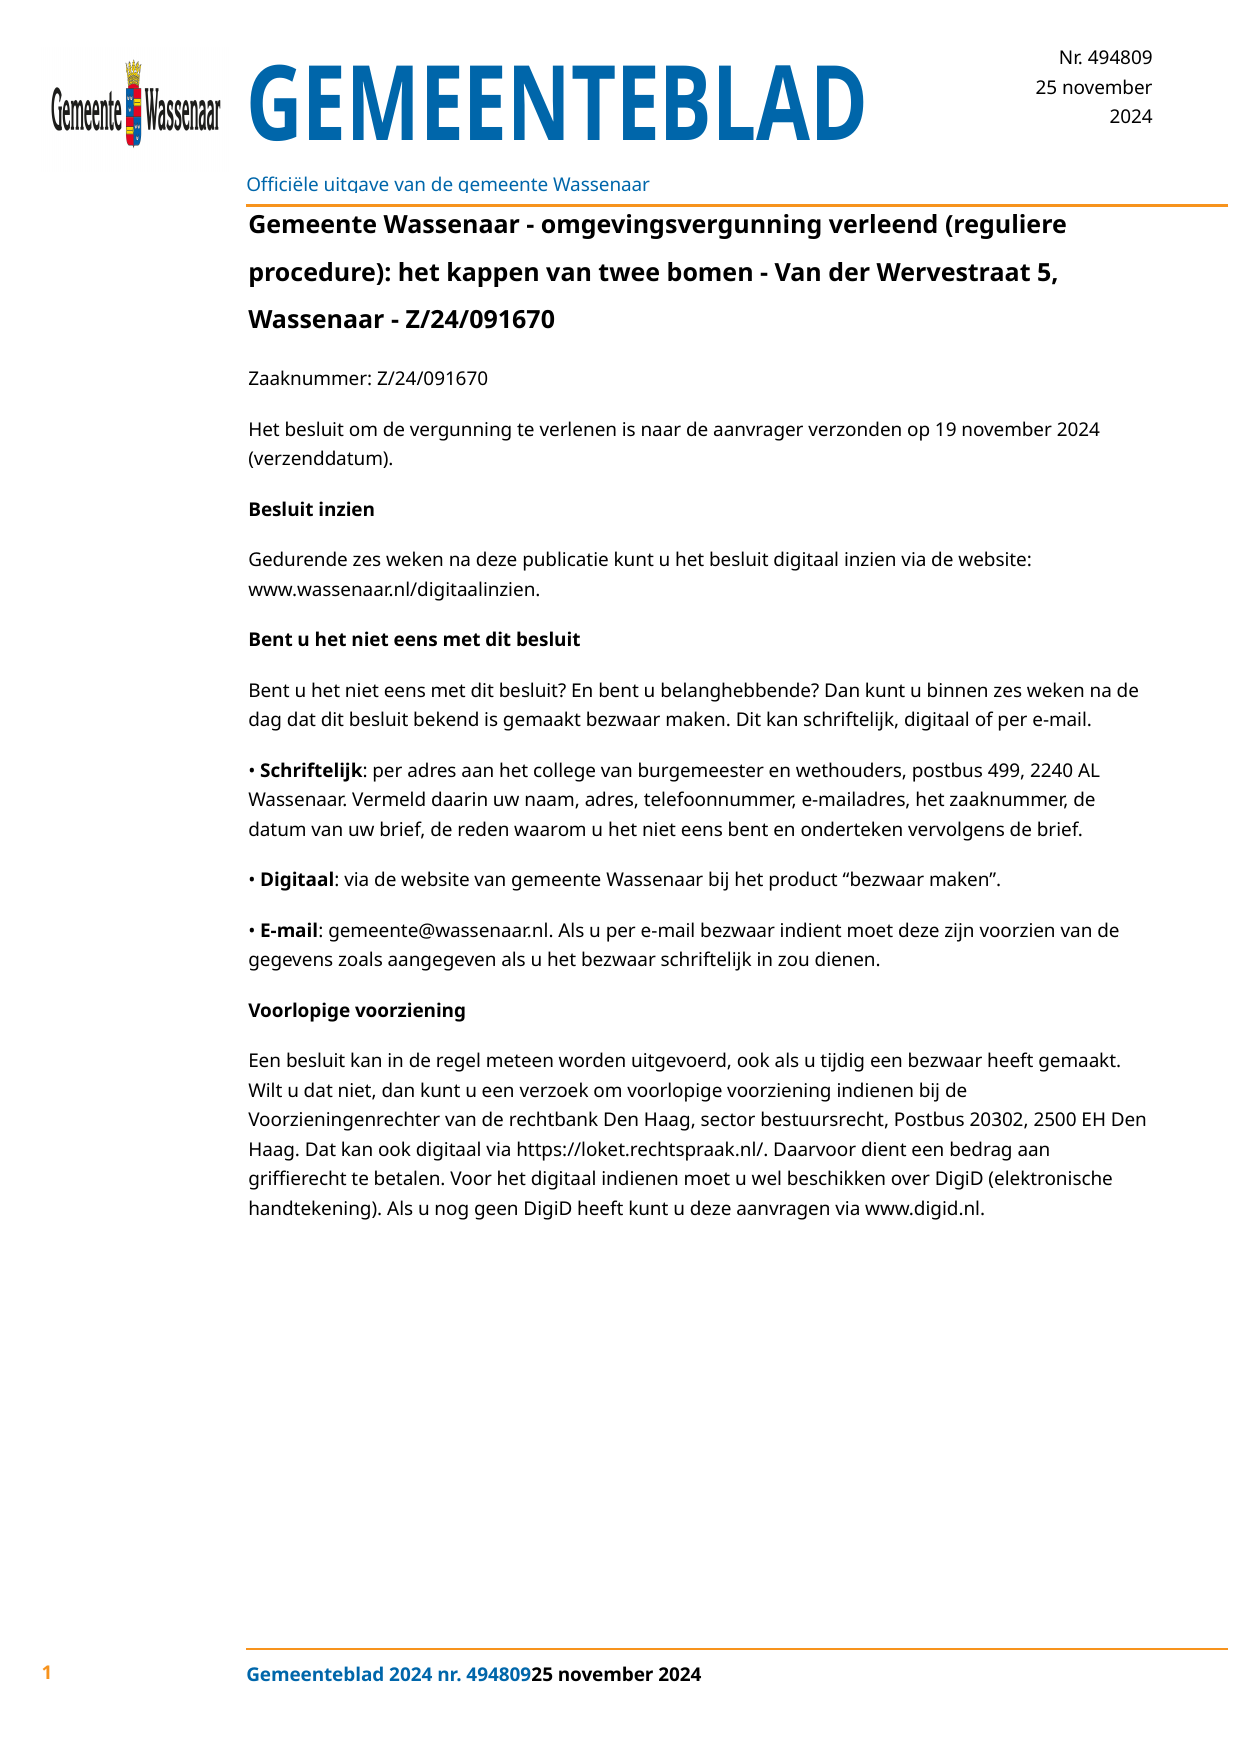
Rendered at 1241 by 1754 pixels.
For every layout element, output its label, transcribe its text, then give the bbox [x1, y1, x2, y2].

text Zaaknummer: Z/24/091670 [248, 366, 1152, 391]
picture [41, 47, 231, 172]
text Bent u het niet eens met dit besluit [248, 626, 1152, 652]
text Het besluit om de vergunning te verlenen is naar de aanvrager verzonden op 19 november 2024 (verzenddatum). [248, 416, 1152, 471]
text Bent u het niet eens met dit besluit? En bent u belanghebbende? Dan kunt u binnen zes weken na de dag dat dit besluit bekend is gemaakt bezwaar maken. Dit kan schriftelijk, digitaal of per e-mail. [248, 677, 1152, 732]
text Besluit inzien [248, 496, 1152, 522]
text • Digitaal: via de website van gemeente Wassenaar bij het product “bezwaar maken”. [248, 866, 1152, 892]
text Gedurende zes weken na deze publicatie kunt u het besluit digitaal inzien via de website: www.wassenaar.nl/digitaalinzien. [248, 546, 1152, 602]
text Voorlopige voorziening [248, 997, 1152, 1022]
text Gemeente Wassenaar - omgevingsvergunning verleend (reguliere procedure): het kappen van twee bomen - Van der Wervestraat 5, Wassenaar - Z/24/091670 [248, 207, 1152, 336]
text • Schriftelijk: per adres aan het college van burgemeester en wethouders, postbus 499, 2240 AL Wassenaar. Vermeld daarin uw naam, adres, telefoonnummer, e-mailadres, het zaaknummer, de datum van uw brief, de reden waarom u het niet eens bent en onderteken vervolgens de brief. [248, 757, 1152, 842]
text Een besluit kan in de regel meteen worden uitgevoerd, ook als u tijdig een bezwaar heeft gemaakt. Wilt u dat niet, dan kunt u een verzoek om voorlopige voorziening indienen bij de Voorzieningenrechter van de rechtbank Den Haag, sector bestuursrecht, Postbus 20302, 2500 EH Den Haag. Dat kan ook digitaal via https://loket.rechtspraak.nl/. Daarvoor dient een bedrag aan griffierecht te betalen. Voor het digitaal indienen moet u wel beschikken over DigiD (elektronische handtekening). Als u nog geen DigiD heeft kunt u deze aanvragen via www.digid.nl. [248, 1047, 1152, 1221]
text • E-mail: gemeente@wassenaar.nl. Als u per e-mail bezwaar indient moet deze zijn voorzien van de gegevens zoals aangegeven als u het bezwaar schriftelijk in zou dienen. [248, 917, 1152, 972]
